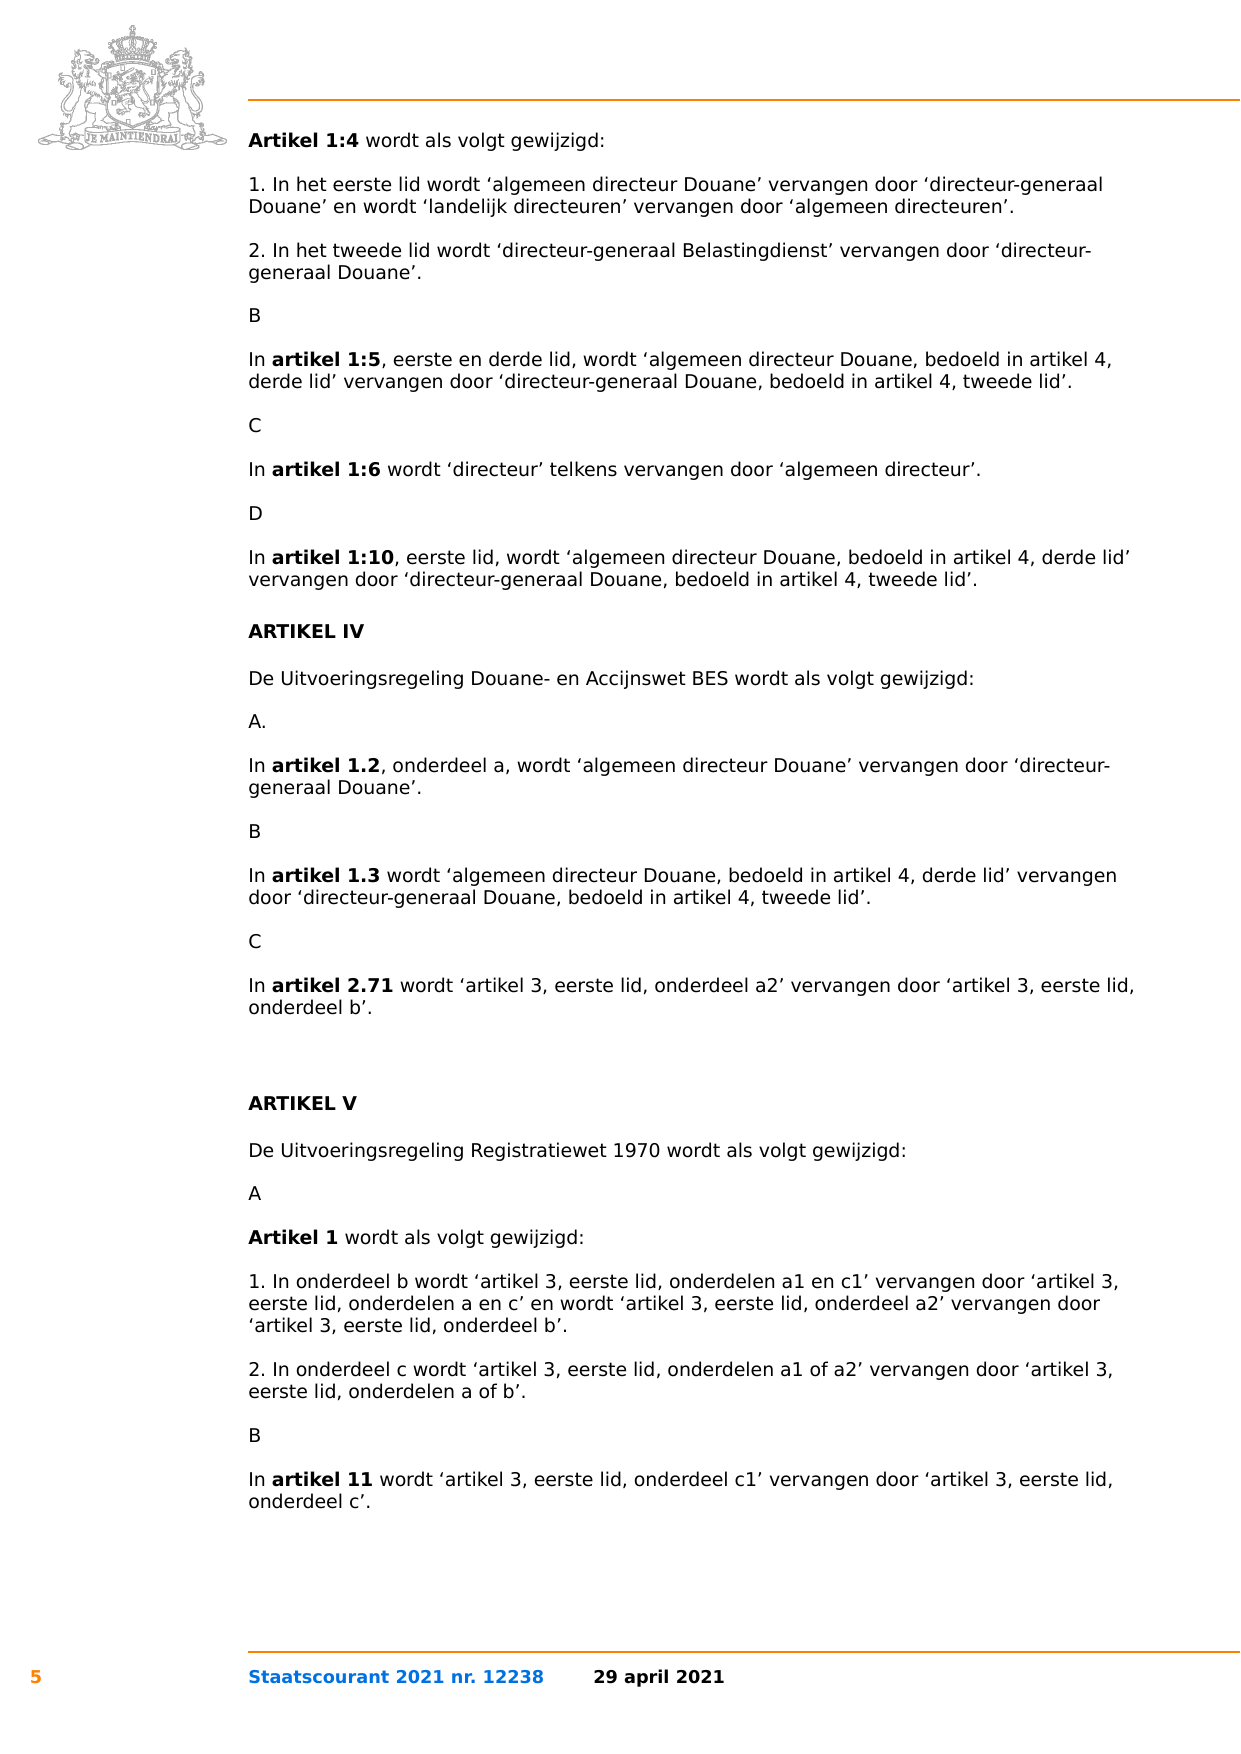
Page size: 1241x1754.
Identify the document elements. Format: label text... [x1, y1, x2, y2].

text De Uitvoeringsregeling Douane- en Accijnswet BES wordt als volgt gewijzigd: [248, 668, 1163, 689]
text 2. In het tweede lid wordt ‘directeur-generaal Belastingdienst’ vervangen door ‘directeur-generaal Douane’. [248, 239, 1163, 283]
text In artikel 1:5, eerste en derde lid, wordt ‘algemeen directeur Douane, bedoeld in artikel 4, derde lid’ vervangen door ‘directeur-generaal Douane, bedoeld in artikel 4, tweede lid’. [248, 349, 1163, 393]
text B [248, 1425, 1163, 1447]
text 1. In onderdeel b wordt ‘artikel 3, eerste lid, onderdelen a1 en c1’ vervangen door ‘artikel 3, eerste lid, onderdelen a en c’ en wordt ‘artikel 3, eerste lid, onderdeel a2’ vervangen door ‘artikel 3, eerste lid, onderdeel b’. [248, 1271, 1163, 1337]
text In artikel 11 wordt ‘artikel 3, eerste lid, onderdeel c1’ vervangen door ‘artikel 3, eerste lid, onderdeel c’. [248, 1468, 1163, 1512]
text In artikel 1.3 wordt ‘algemeen directeur Douane, bedoeld in artikel 4, derde lid’ vervangen door ‘directeur-generaal Douane, bedoeld in artikel 4, tweede lid’. [248, 865, 1163, 909]
text In artikel 1:6 wordt ‘directeur’ telkens vervangen door ‘algemeen directeur’. [248, 459, 1163, 481]
text De Uitvoeringsregeling Registratiewet 1970 wordt als volgt gewijzigd: [248, 1139, 1163, 1161]
text In artikel 1.2, onderdeel a, wordt ‘algemeen directeur Douane’ vervangen door ‘directeur-generaal Douane’. [248, 755, 1163, 799]
text A. [248, 711, 1163, 733]
text C [248, 931, 1163, 953]
text C [248, 415, 1163, 437]
subtitle ARTIKEL IV [248, 621, 1163, 643]
text A [248, 1183, 1163, 1205]
picture [38, 25, 227, 150]
text In artikel 1:10, eerste lid, wordt ‘algemeen directeur Douane, bedoeld in artikel 4, derde lid’ vervangen door ‘directeur-generaal Douane, bedoeld in artikel 4, tweede lid’. [248, 547, 1163, 591]
text 2. In onderdeel c wordt ‘artikel 3, eerste lid, onderdelen a1 of a2’ vervangen door ‘artikel 3, eerste lid, onderdelen a of b’. [248, 1359, 1163, 1403]
text 1. In het eerste lid wordt ‘algemeen directeur Douane’ vervangen door ‘directeur-generaal Douane’ en wordt ‘landelijk directeuren’ vervangen door ‘algemeen directeuren’. [248, 174, 1163, 218]
text D [248, 503, 1163, 525]
text In artikel 2.71 wordt ‘artikel 3, eerste lid, onderdeel a2’ vervangen door ‘artikel 3, eerste lid, onderdeel b’. [248, 975, 1163, 1019]
subtitle ARTIKEL V [248, 1092, 1163, 1114]
text B [248, 305, 1163, 327]
text Artikel 1 wordt als volgt gewijzigd: [248, 1227, 1163, 1249]
text Artikel 1:4 wordt als volgt gewijzigd: [248, 130, 1163, 152]
text B [248, 821, 1163, 843]
